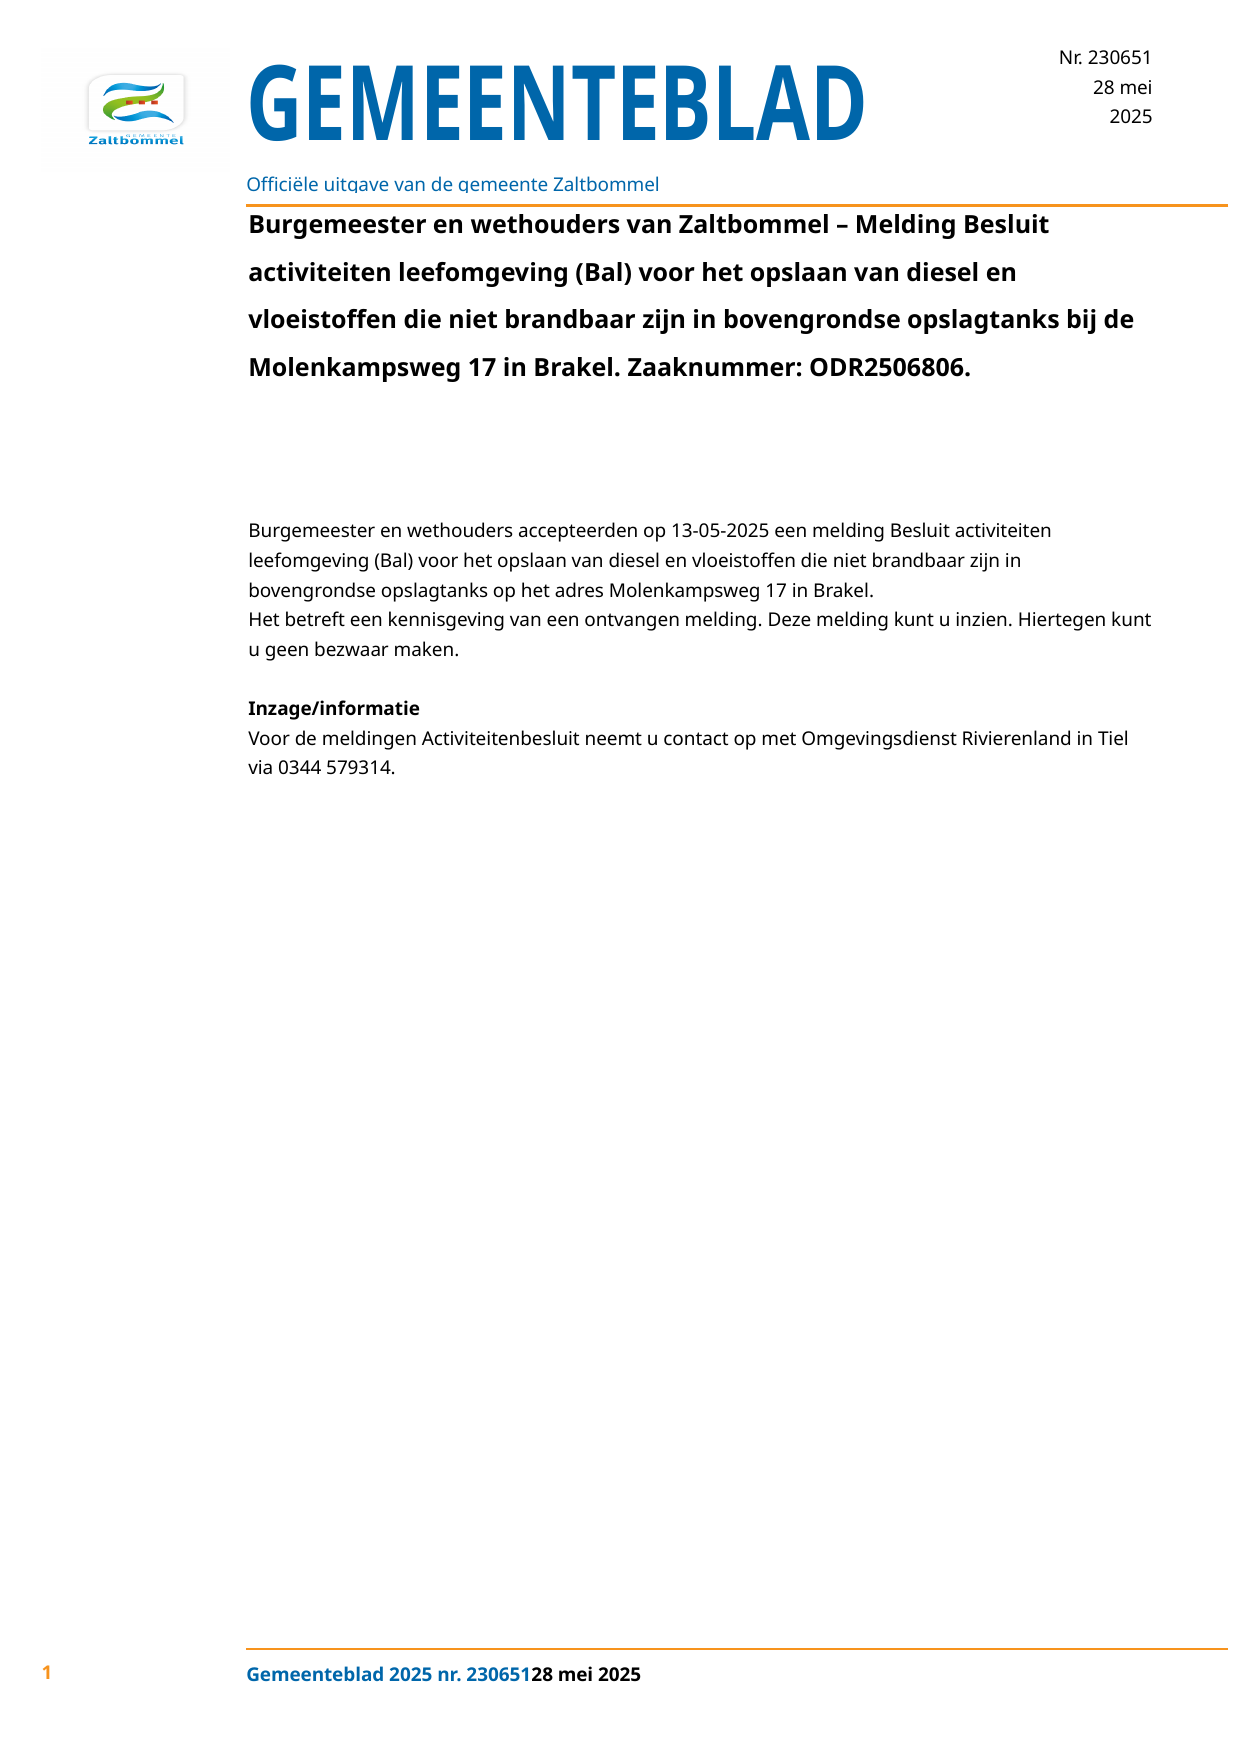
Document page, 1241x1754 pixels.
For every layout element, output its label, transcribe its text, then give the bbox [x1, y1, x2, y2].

text Burgemeester en wethouders van Zaltbommel – Melding Besluit activiteiten leefomgeving (Bal) voor het opslaan van diesel en vloeistoffen die niet brandbaar zijn in bovengrondse opslagtanks bij de Molenkampsweg 17 in Brakel. Zaaknummer: ODR2506806. [248, 207, 1152, 384]
text Voor de meldingen Activiteitenbesluit neemt u contact op met Omgevingsdienst Rivierenland in Tiel via 0344 579314. [248, 725, 1152, 780]
picture [41, 47, 231, 172]
text Inzage/informatie [248, 695, 1152, 721]
text Het betreft een kennisgeving van een ontvangen melding. Deze melding kunt u inzien. Hiertegen kunt u geen bezwaar maken. [248, 606, 1152, 662]
text Burgemeester en wethouders accepteerden op 13-05-2025 een melding Besluit activiteiten leefomgeving (Bal) voor het opslaan van diesel en vloeistoffen die niet brandbaar zijn in bovengrondse opslagtanks op het adres Molenkampsweg 17 in Brakel. [248, 518, 1152, 603]
